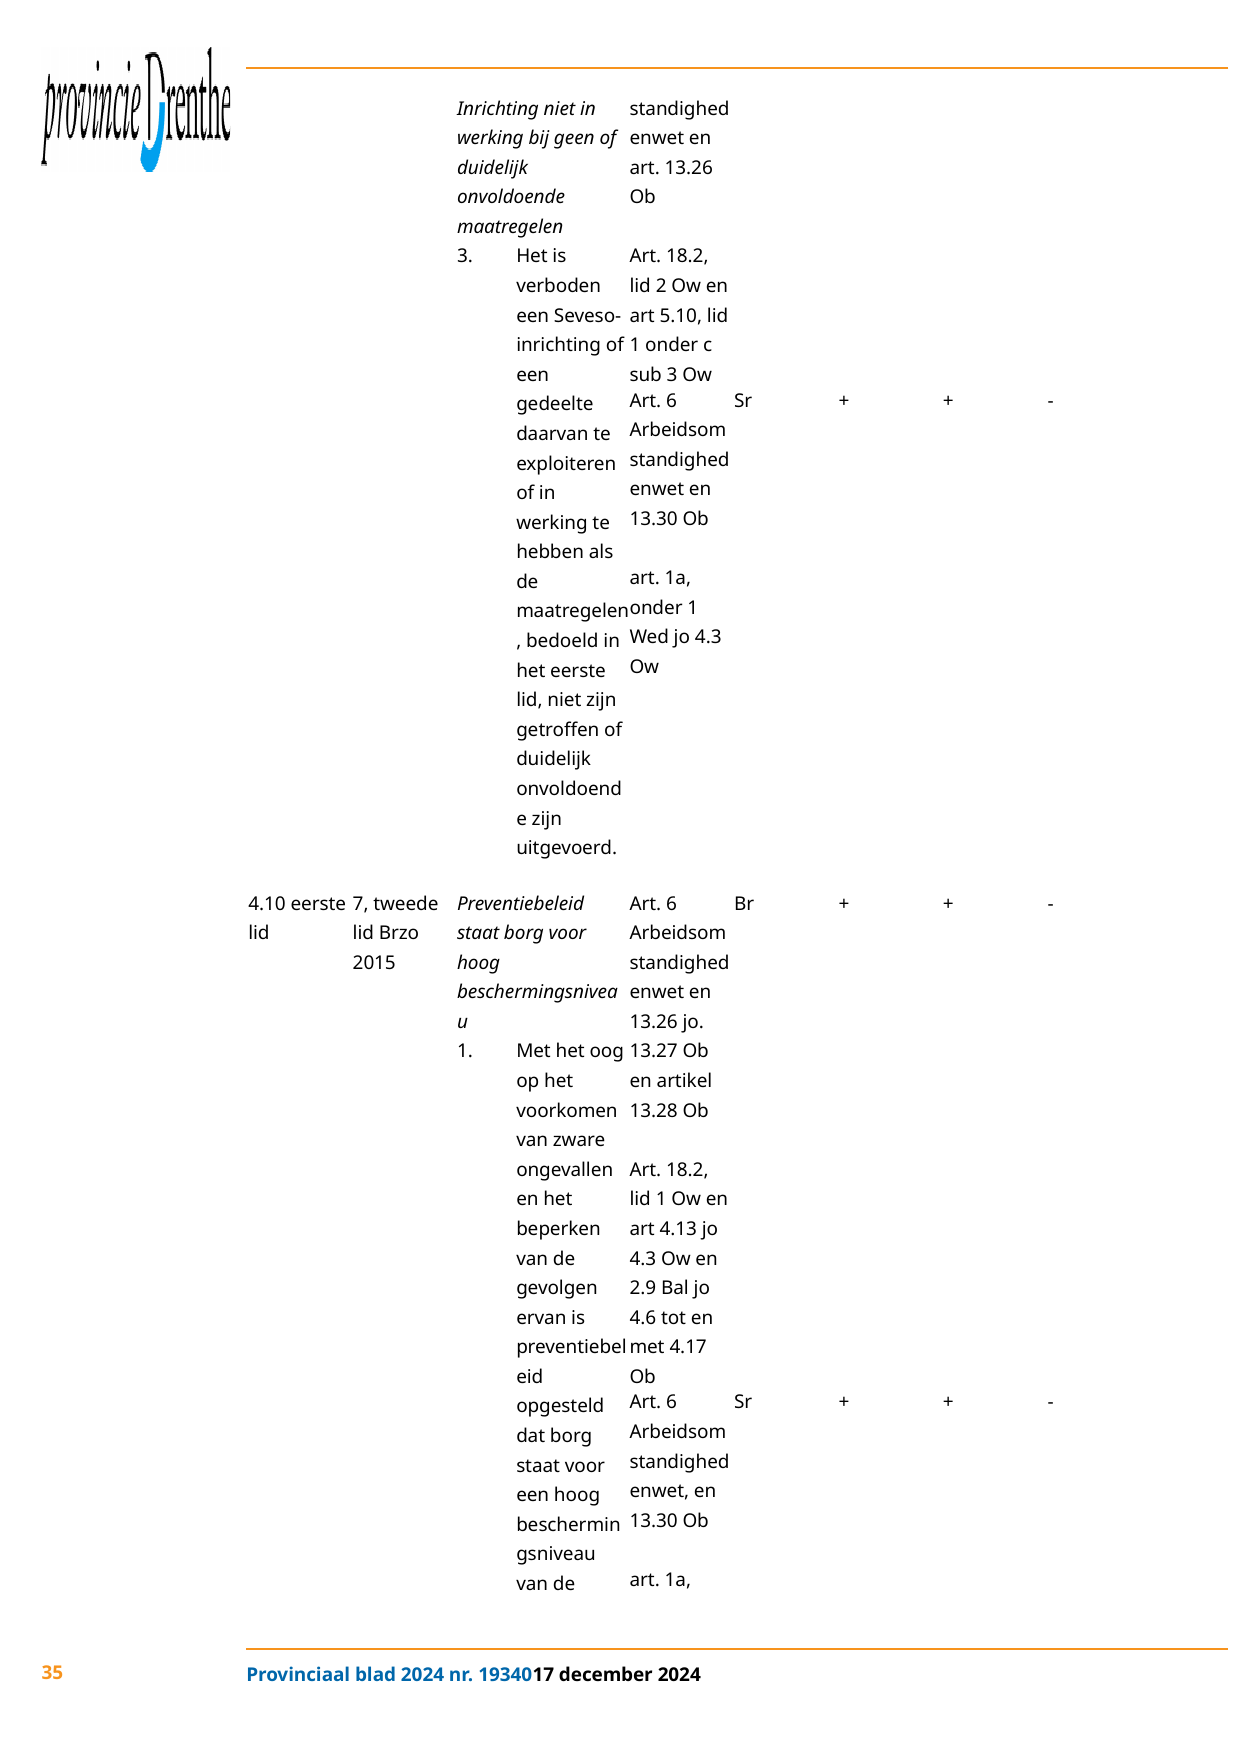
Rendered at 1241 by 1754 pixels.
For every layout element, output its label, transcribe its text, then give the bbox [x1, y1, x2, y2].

table_cell 7, tweede lid Brzo 2015 [353, 890, 457, 1596]
table_cell Sr [734, 387, 838, 890]
table_cell + [838, 387, 943, 890]
table_cell Sr [734, 1389, 838, 1596]
table_cell Art. 6 Arbeidsomstandighedenwet, en 13.30 Ob art. 1a, [629, 1389, 734, 1596]
table_cell Art. 6 Arbeidsomstandighedenwet en 13.30 Ob art. 1a, onder 1 Wed jo 4.3 Ow [629, 387, 734, 890]
table_cell - [1047, 1389, 1152, 1596]
table_cell [734, 95, 838, 387]
table_cell Inrichting niet in werking bij geen of duidelijk onvoldoende maatregelen Het is verboden een Seveso-inrichting of een gedeelte daarvan te exploiteren of in werking te hebben als de maatregelen, bedoeld in het eerste lid, niet zijn getroffen of duidelijk onvoldoende zijn uitgevoerd. [457, 95, 629, 890]
table_cell Preventiebeleid staat borg voor hoog beschermingsniveau Met het oog op het voorkomen van zware ongevallen en het beperken van de gevolgen ervan is preventiebeleid opgesteld dat borg staat voor een hoog beschermingsniveau van de [457, 890, 629, 1596]
table_cell [943, 95, 1047, 387]
picture [41, 47, 231, 172]
table_cell Art. 6 Arbeidsomstandighedenwet en 13.26 jo. 13.27 Ob en artikel 13.28 Ob Art. 18.2, lid 1 Ow en art 4.13 jo 4.3 Ow en 2.9 Bal jo 4.6 tot en met 4.17 Ob [629, 890, 734, 1389]
table_cell + [943, 890, 1047, 1389]
table_cell + [943, 1389, 1047, 1596]
table_cell 4.10 eerste lid [248, 890, 352, 1596]
table_cell - [1047, 95, 1152, 387]
table_cell [353, 95, 457, 890]
table_cell [838, 95, 943, 387]
table_cell - [1047, 387, 1152, 890]
table_cell + [838, 1389, 943, 1596]
table_cell + [943, 387, 1047, 890]
table_cell + [838, 890, 943, 1389]
table_cell standighedenwet en art. 13.26 Ob Art. 18.2, lid 2 Ow en art 5.10, lid 1 onder c sub 3 Ow [629, 95, 734, 387]
table_cell - [1047, 890, 1152, 1389]
table_cell [248, 95, 352, 890]
table_cell Br [734, 890, 838, 1389]
